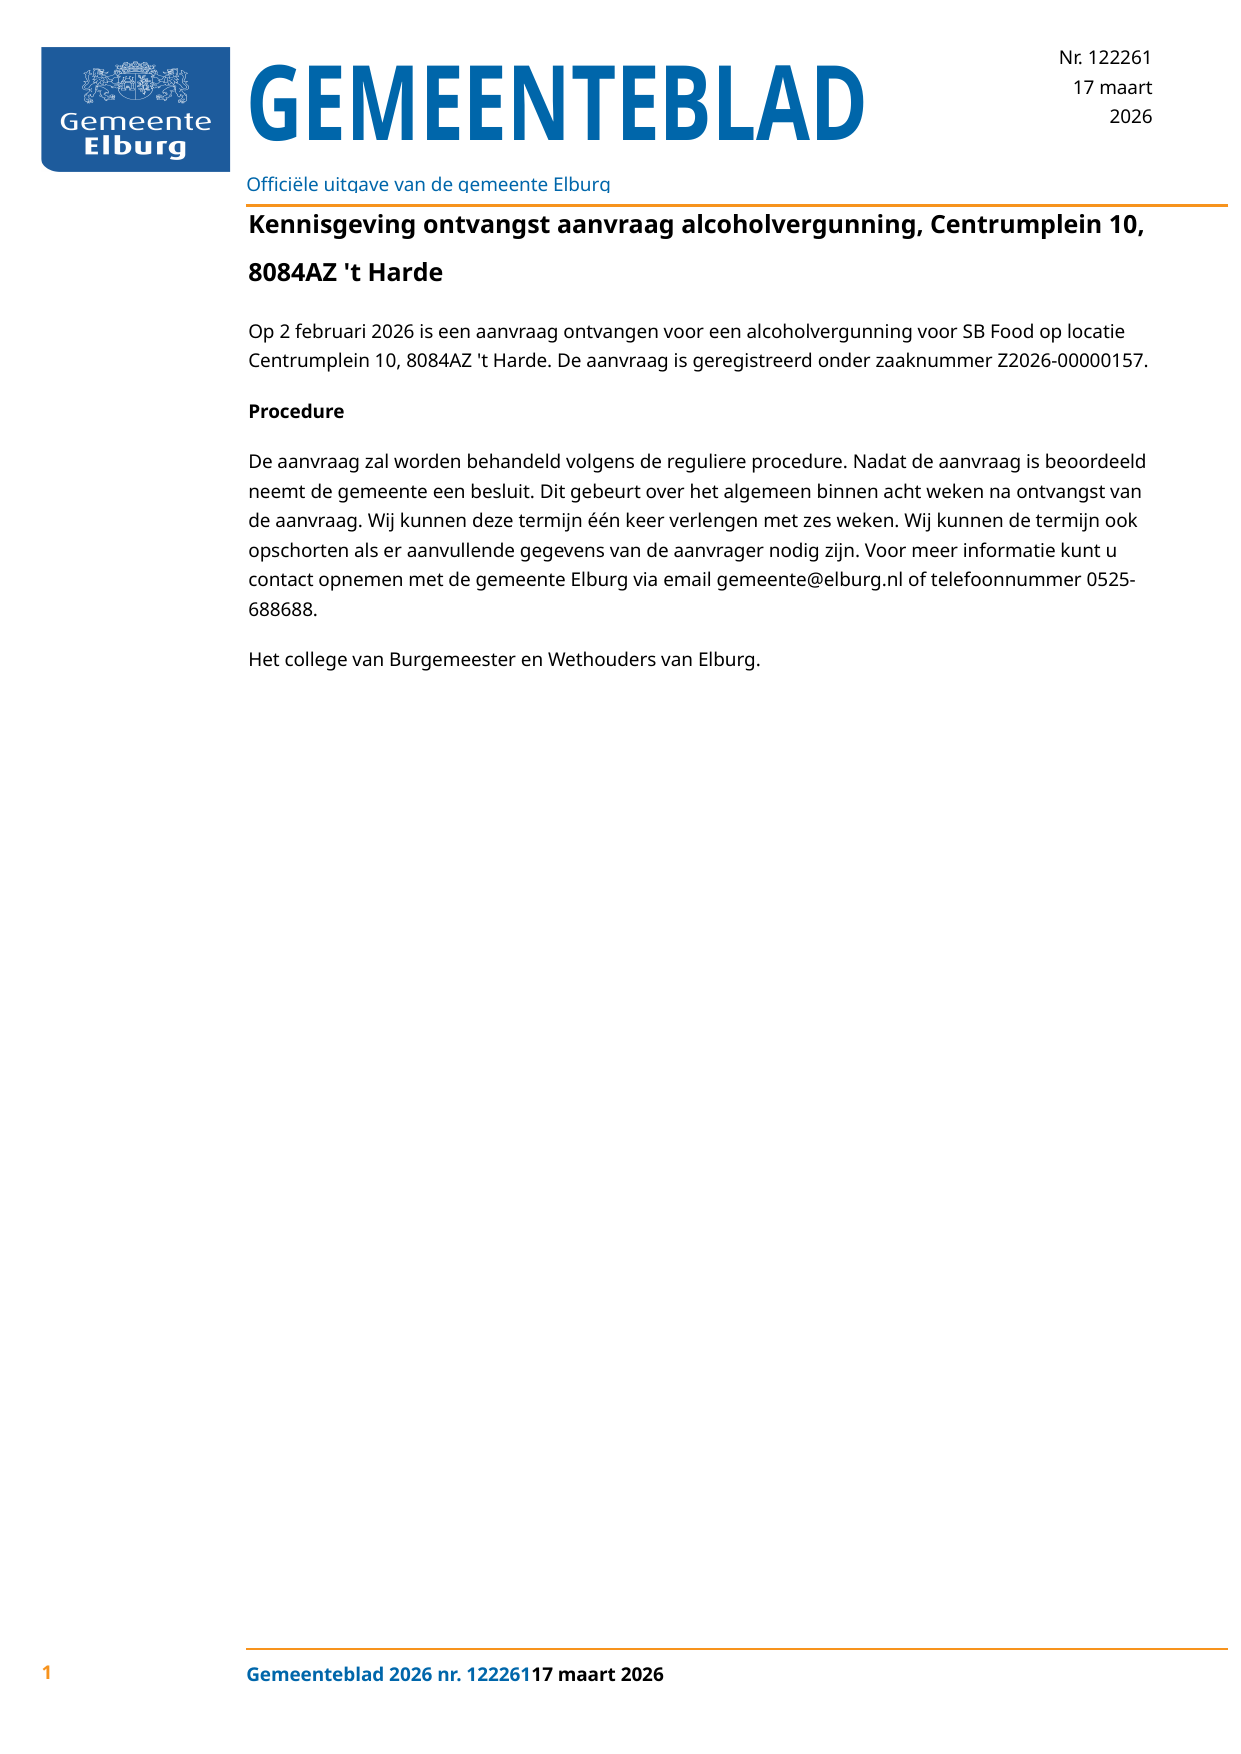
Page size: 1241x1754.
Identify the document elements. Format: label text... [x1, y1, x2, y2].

text Het college van Burgemeester en Wethouders van Elburg. [248, 647, 1152, 672]
text Procedure [248, 398, 1152, 424]
text Op 2 februari 2026 is een aanvraag ontvangen voor een alcoholvergunning voor SB Food op locatie Centrumplein 10, 8084AZ 't Harde. De aanvraag is geregistreerd onder zaaknummer Z2026-00000157. [248, 318, 1152, 373]
text De aanvraag zal worden behandeld volgens de reguliere procedure. Nadat de aanvraag is beoordeeld neemt de gemeente een besluit. Dit gebeurt over het algemeen binnen acht weken na ontvangst van de aanvraag. Wij kunnen deze termijn één keer verlengen met zes weken. Wij kunnen de termijn ook opschorten als er aanvullende gegevens van de aanvrager nodig zijn. Voor meer informatie kunt u contact opnemen met de gemeente Elburg via email gemeente@elburg.nl of telefoonnummer 0525-688688. [248, 448, 1152, 622]
text Kennisgeving ontvangst aanvraag alcoholvergunning, Centrumplein 10, 8084AZ 't Harde [248, 207, 1152, 288]
picture [41, 47, 231, 172]
